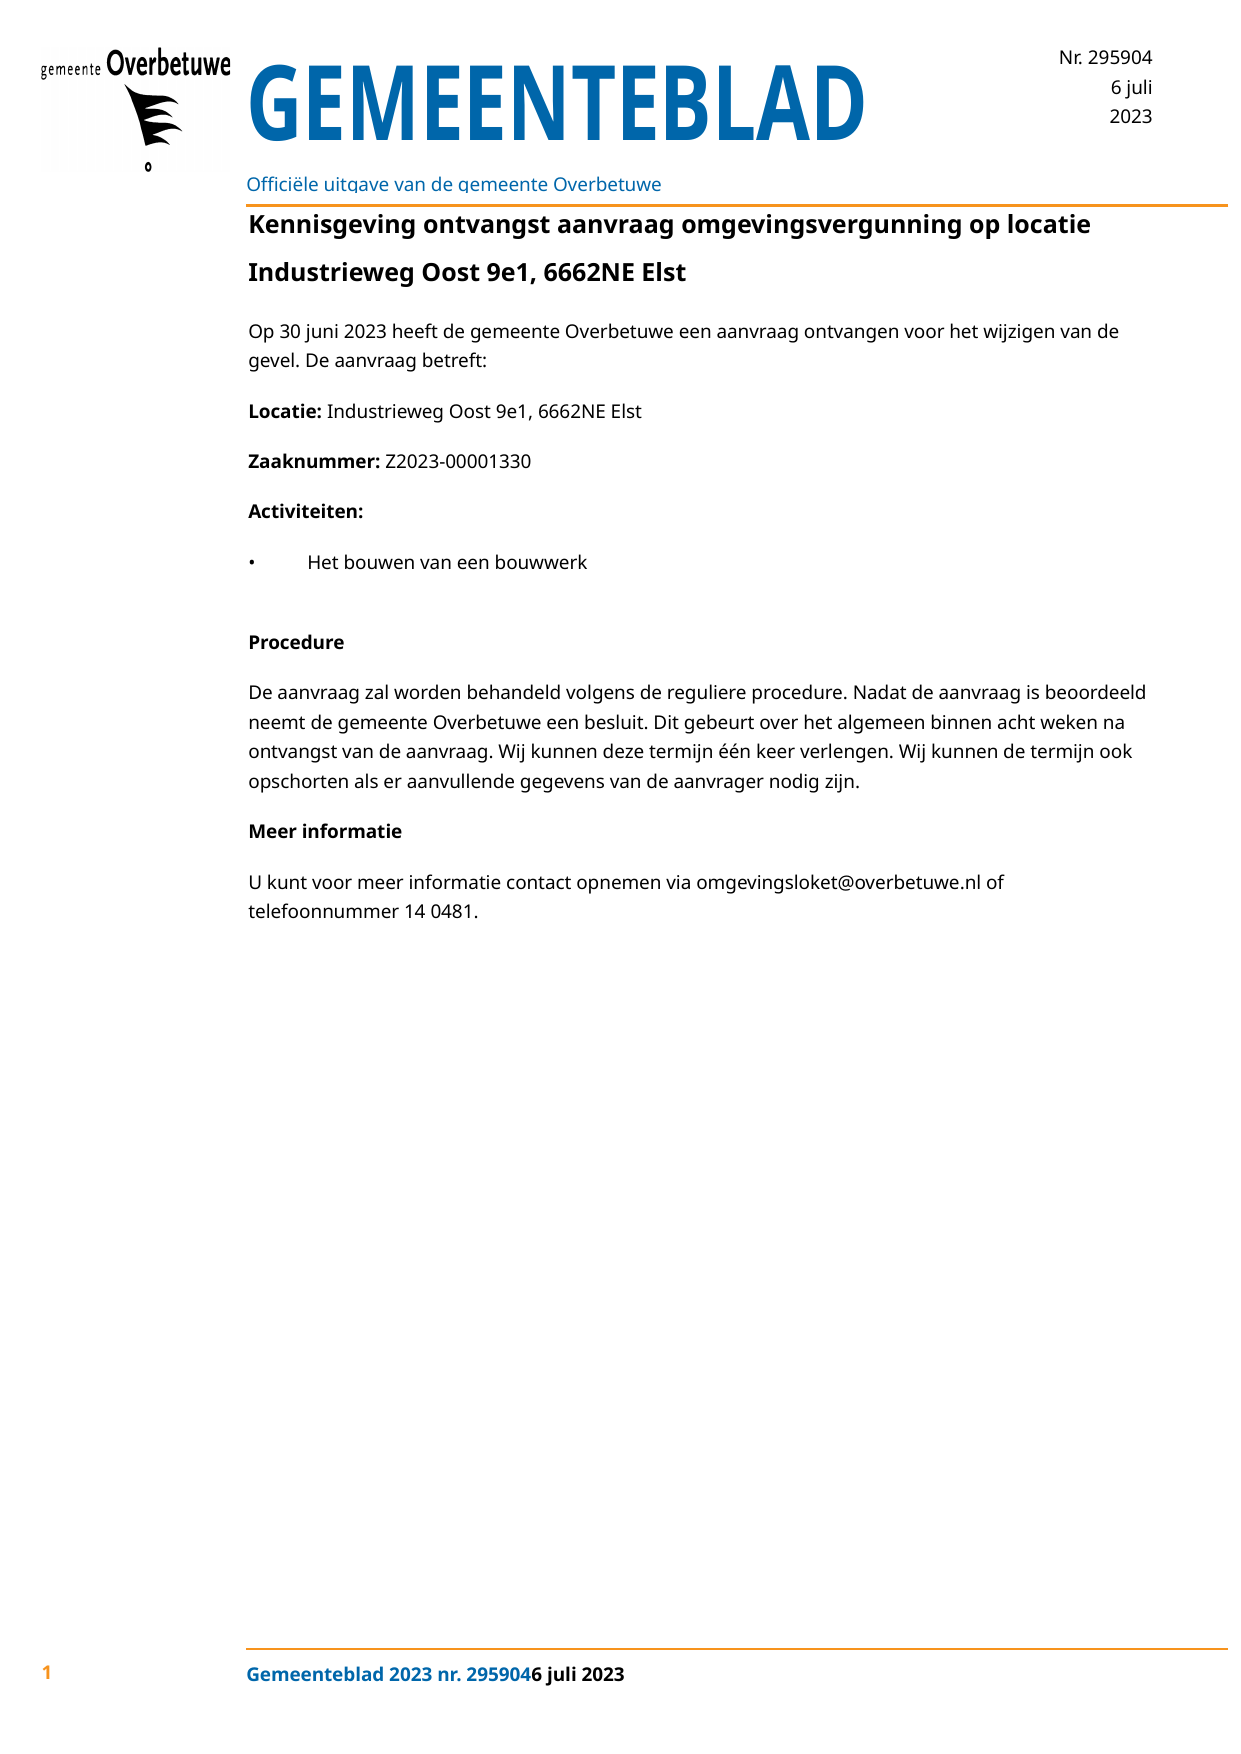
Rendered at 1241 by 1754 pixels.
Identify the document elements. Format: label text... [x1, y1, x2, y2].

text Zaaknummer: Z2023-00001330 [248, 448, 1152, 474]
list Het bouwen van een bouwwerk [248, 549, 1152, 575]
picture [41, 47, 231, 172]
text Kennisgeving ontvangst aanvraag omgevingsvergunning op locatie Industrieweg Oost 9e1, 6662NE Elst [248, 207, 1152, 288]
text Meer informatie [248, 819, 1152, 844]
text Op 30 juni 2023 heeft de gemeente Overbetuwe een aanvraag ontvangen voor het wijzigen van de gevel. De aanvraag betreft: [248, 318, 1152, 373]
text Activiteiten: [248, 499, 1152, 524]
text Locatie: Industrieweg Oost 9e1, 6662NE Elst [248, 398, 1152, 424]
text Procedure [248, 629, 1152, 655]
text U kunt voor meer informatie contact opnemen via omgevingsloket@overbetuwe.nl of telefoonnummer 14 0481. [248, 869, 1152, 924]
text De aanvraag zal worden behandeld volgens de reguliere procedure. Nadat de aanvraag is beoordeeld neemt de gemeente Overbetuwe een besluit. Dit gebeurt over het algemeen binnen acht weken na ontvangst van de aanvraag. Wij kunnen deze termijn één keer verlengen. Wij kunnen de termijn ook opschorten als er aanvullende gegevens van de aanvrager nodig zijn. [248, 679, 1152, 794]
